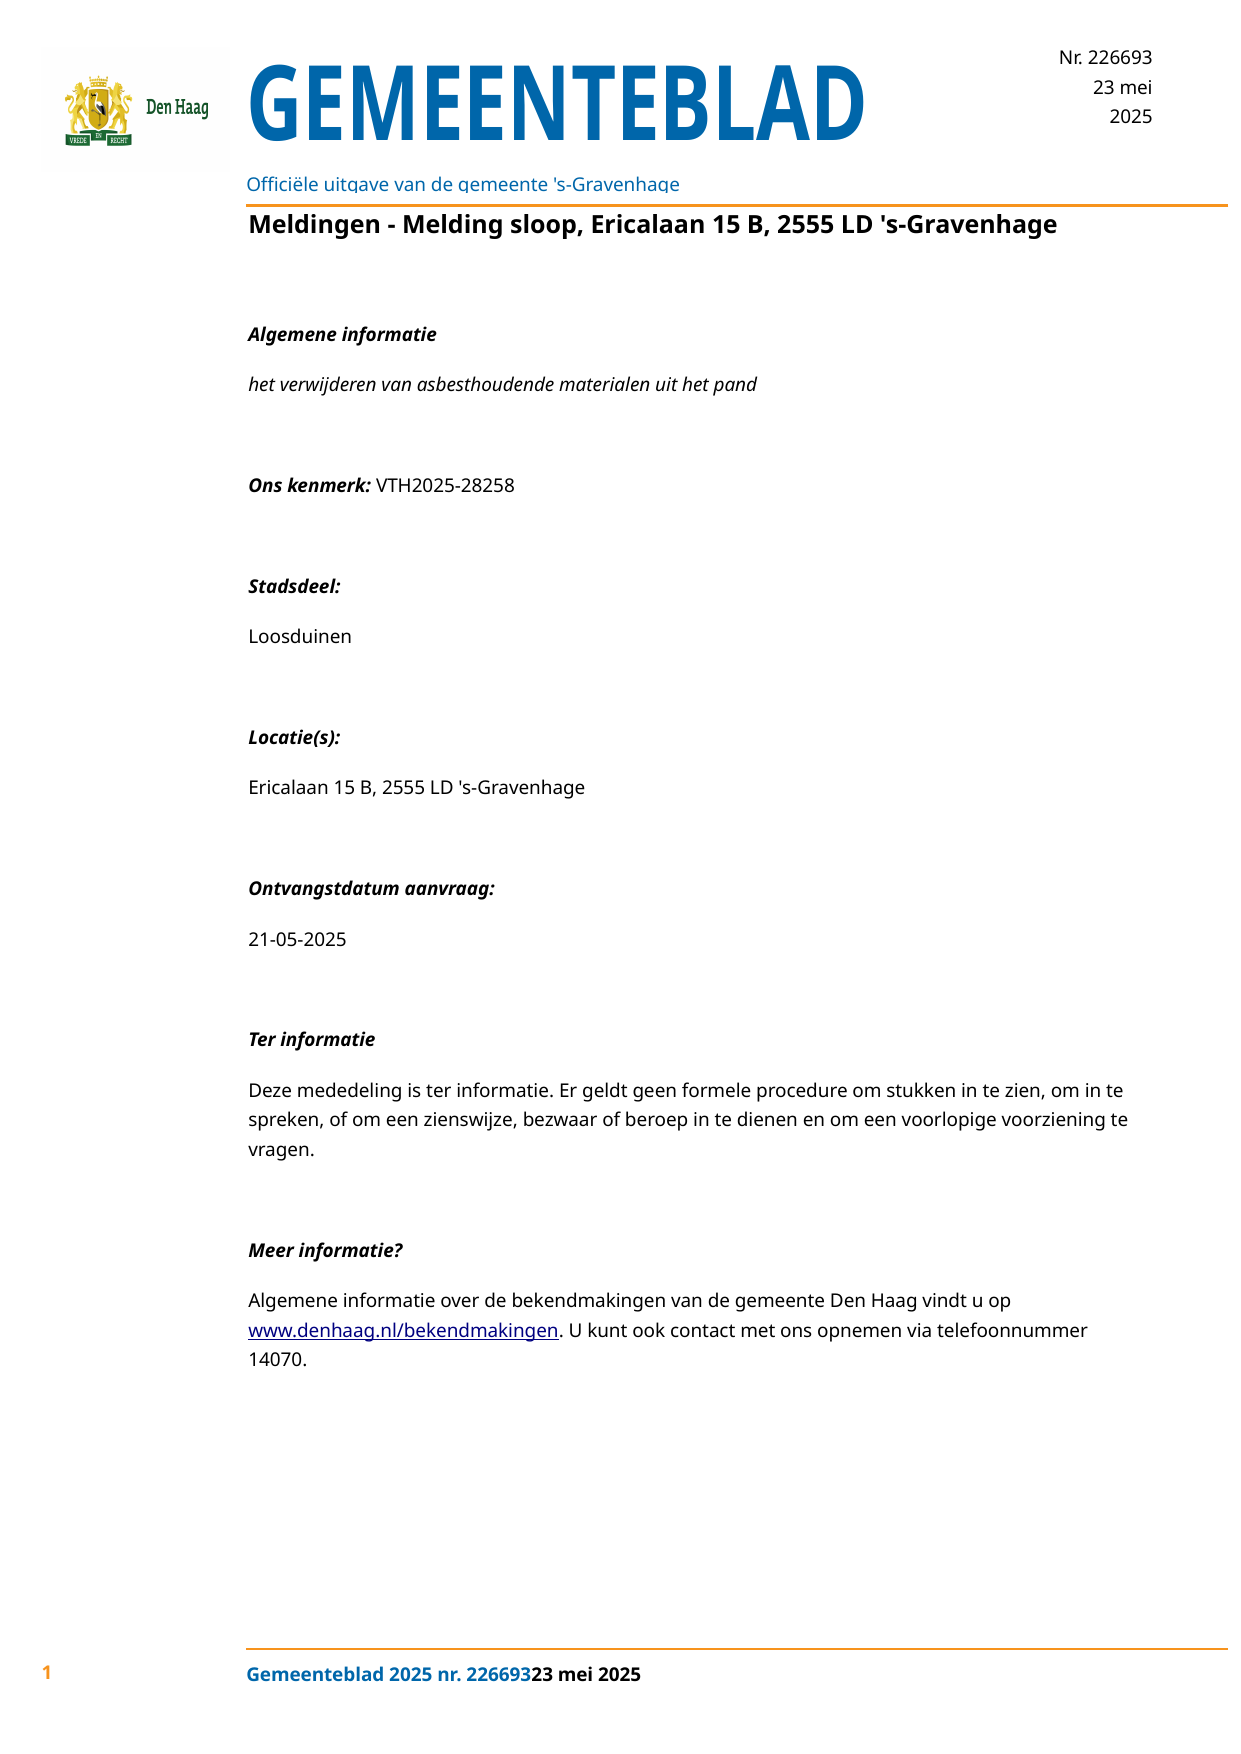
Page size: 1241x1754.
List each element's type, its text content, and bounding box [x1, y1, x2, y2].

text Deze mededeling is ter informatie. Er geldt geen formele procedure om stukken in te zien, om in te spreken, of om een zienswijze, bezwaar of beroep in te dienen en om een voorlopige voorziening te vragen. [248, 1077, 1152, 1162]
text Algemene informatie over de bekendmakingen van de gemeente Den Haag vindt u op www.denhaag.nl/bekendmakingen. U kunt ook contact met ons opnemen via telefoonnummer 14070. [248, 1287, 1152, 1372]
text Ons kenmerk: VTH2025-28258 [248, 472, 1152, 498]
text Loosduinen [248, 623, 1152, 649]
text Ter informatie [248, 1027, 1152, 1052]
text Algemene informatie [248, 321, 1152, 346]
text Stadsdeel: [248, 573, 1152, 598]
text Meldingen - Melding sloop, Ericalaan 15 B, 2555 LD 's-Gravenhage [248, 207, 1152, 241]
picture [41, 47, 231, 172]
text Meer informatie? [248, 1237, 1152, 1263]
text Ontvangstdatum aanvraag: [248, 875, 1152, 901]
text het verwijderen van asbesthoudende materialen uit het pand [248, 371, 1152, 397]
text Locatie(s): [248, 724, 1152, 750]
text 21-05-2025 [248, 926, 1152, 951]
text Ericalaan 15 B, 2555 LD 's-Gravenhage [248, 774, 1152, 800]
